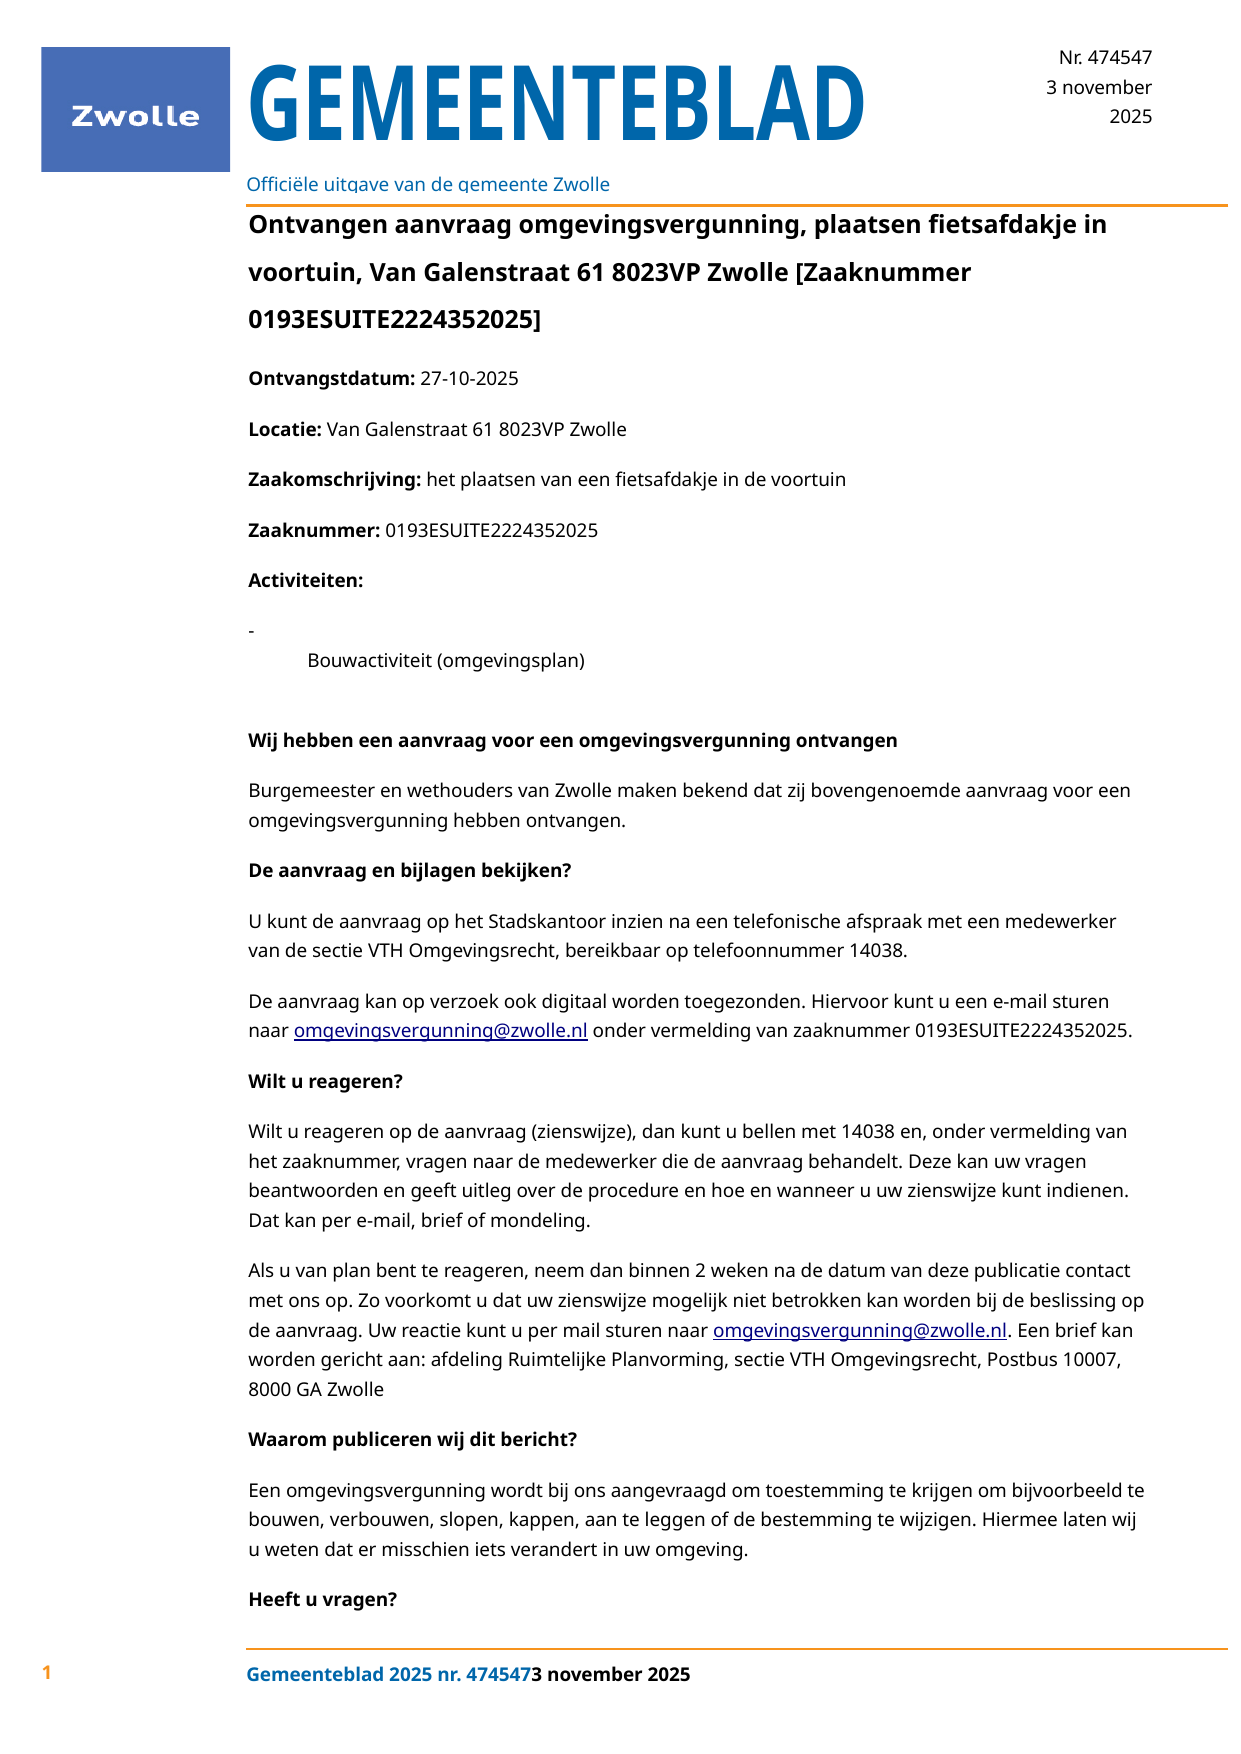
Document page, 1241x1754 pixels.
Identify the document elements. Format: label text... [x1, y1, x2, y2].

text Een omgevingsvergunning wordt bij ons aangevraagd om toestemming te krijgen om bijvoorbeeld te bouwen, verbouwen, slopen, kappen, aan te leggen of de bestemming te wijzigen. Hiermee laten wij u weten dat er misschien iets verandert in uw omgeving. [248, 1477, 1152, 1562]
text Activiteiten: [248, 567, 1152, 593]
text Zaakomschrijving: het plaatsen van een fietsafdakje in de voortuin [248, 466, 1152, 492]
picture [41, 47, 231, 172]
text Wilt u reageren? [248, 1068, 1152, 1094]
text Locatie: Van Galenstraat 61 8023VP Zwolle [248, 416, 1152, 442]
text Ontvangstdatum: 27-10-2025 [248, 366, 1152, 391]
list Bouwactiviteit (omgevingsplan) [248, 647, 1152, 673]
text De aanvraag en bijlagen bekijken? [248, 858, 1152, 883]
text Wij hebben een aanvraag voor een omgevingsvergunning ontvangen [248, 727, 1152, 753]
text Ontvangen aanvraag omgevingsvergunning, plaatsen fietsafdakje in voortuin, Van Galenstraat 61 8023VP Zwolle [Zaaknummer 0193ESUITE2224352025] [248, 207, 1152, 336]
text Wilt u reageren op de aanvraag (zienswijze), dan kunt u bellen met 14038 en, onder vermelding van het zaaknummer, vragen naar de medewerker die de aanvraag behandelt. Deze kan uw vragen beantwoorden en geeft uitleg over de procedure en hoe en wanneer u uw zienswijze kunt indienen. Dat kan per e-mail, brief of mondeling. [248, 1118, 1152, 1233]
text Waarom publiceren wij dit bericht? [248, 1426, 1152, 1452]
text Zaaknummer: 0193ESUITE2224352025 [248, 517, 1152, 542]
text De aanvraag kan op verzoek ook digitaal worden toegezonden. Hiervoor kunt u een e-mail sturen naar omgevingsvergunning@zwolle.nl onder vermelding van zaaknummer 0193ESUITE2224352025. [248, 988, 1152, 1043]
text Heeft u vragen? [248, 1586, 1152, 1612]
text Burgemeester en wethouders van Zwolle maken bekend dat zij bovengenoemde aanvraag voor een omgevingsvergunning hebben ontvangen. [248, 778, 1152, 833]
text Als u van plan bent te reageren, neem dan binnen 2 weken na de datum van deze publicatie contact met ons op. Zo voorkomt u dat uw zienswijze mogelijk niet betrokken kan worden bij de beslissing op de aanvraag. Uw reactie kunt u per mail sturen naar omgevingsvergunning@zwolle.nl. Een brief kan worden gericht aan: afdeling Ruimtelijke Planvorming, sectie VTH Omgevingsrecht, Postbus 10007, 8000 GA Zwolle [248, 1258, 1152, 1402]
text U kunt de aanvraag op het Stadskantoor inzien na een telefonische afspraak met een medewerker van de sectie VTH Omgevingsrecht, bereikbaar op telefoonnummer 14038. [248, 908, 1152, 963]
